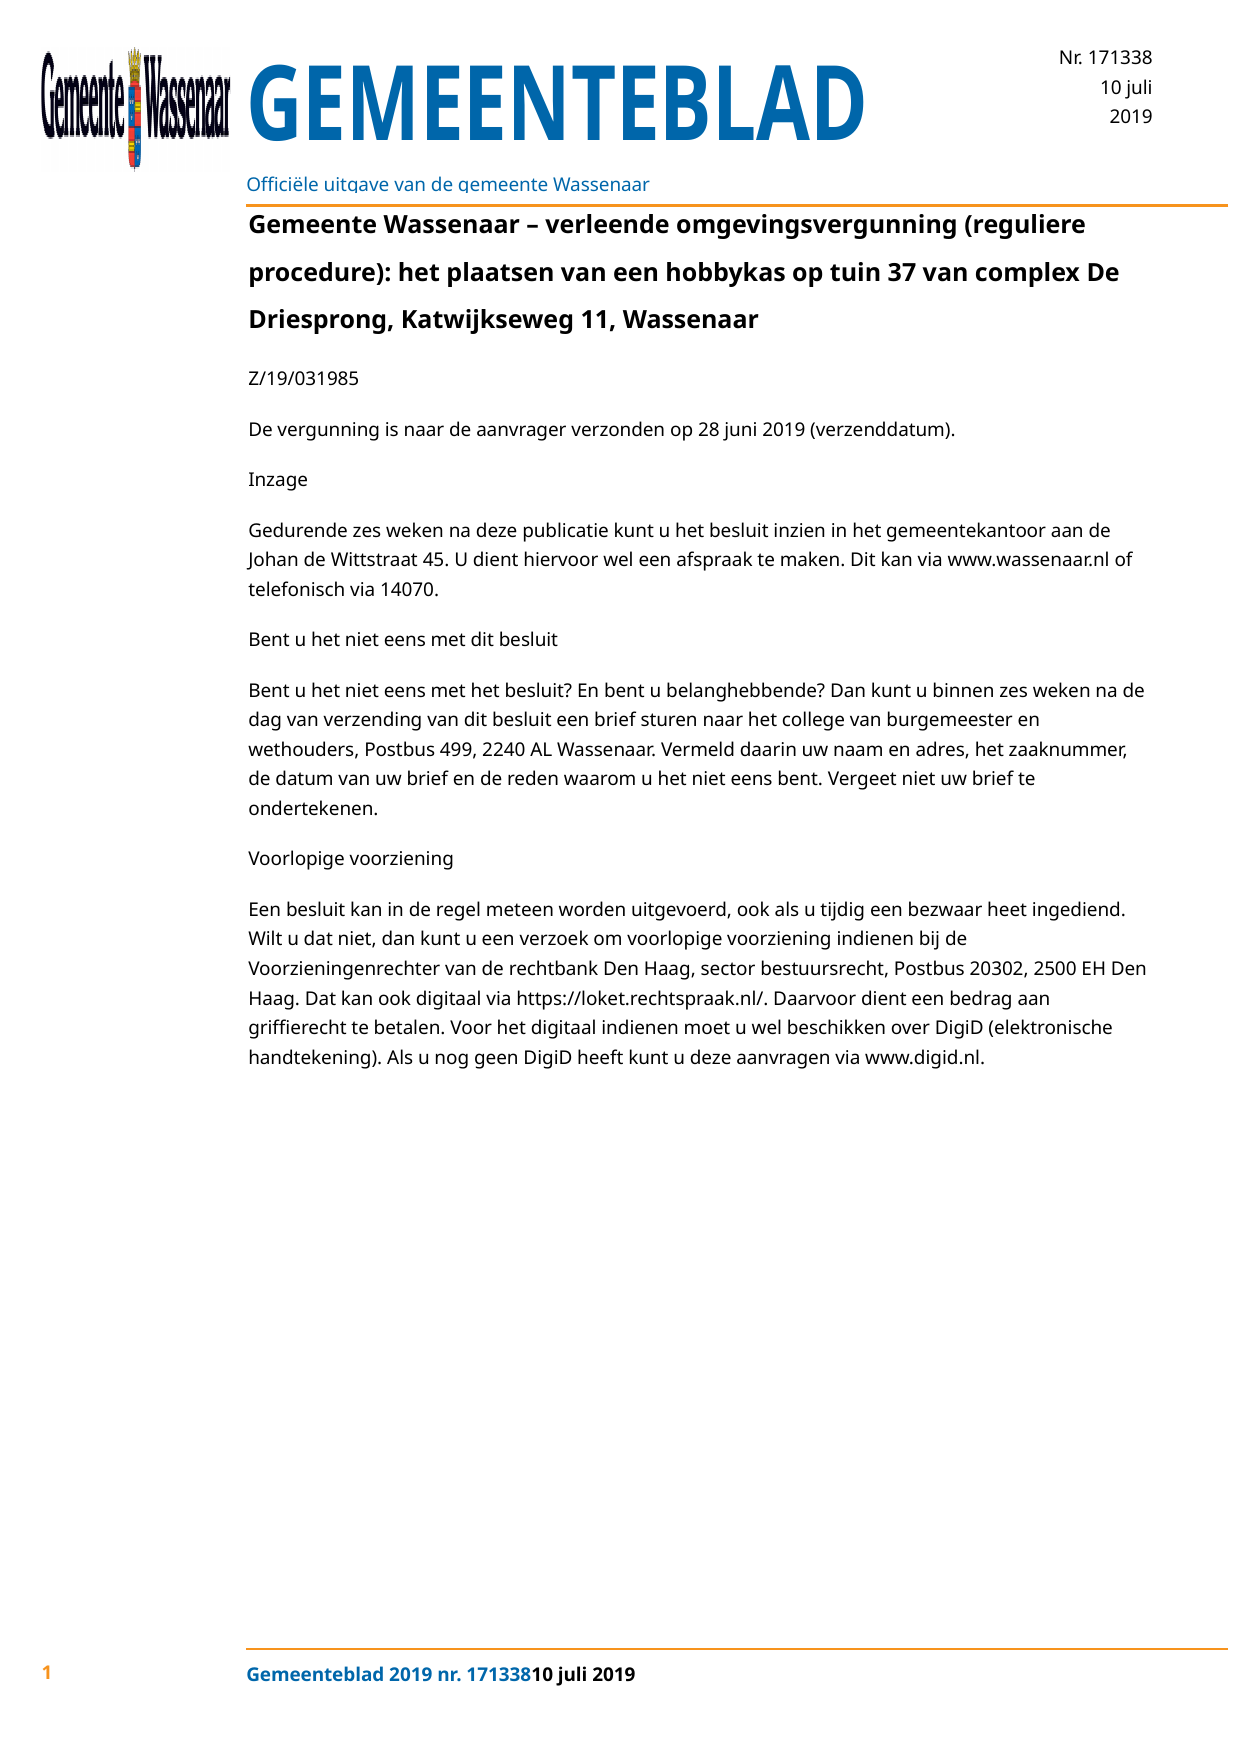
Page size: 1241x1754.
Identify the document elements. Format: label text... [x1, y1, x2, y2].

text Gedurende zes weken na deze publicatie kunt u het besluit inzien in het gemeentekantoor aan de Johan de Wittstraat 45. U dient hiervoor wel een afspraak te maken. Dit kan via www.wassenaar.nl of telefonisch via 14070. [248, 517, 1152, 602]
text Z/19/031985 [248, 366, 1152, 391]
text Een besluit kan in de regel meteen worden uitgevoerd, ook als u tijdig een bezwaar heet ingediend. Wilt u dat niet, dan kunt u een verzoek om voorlopige voorziening indienen bij de Voorzieningenrechter van de rechtbank Den Haag, sector bestuursrecht, Postbus 20302, 2500 EH Den Haag. Dat kan ook digitaal via https://loket.rechtspraak.nl/. Daarvoor dient een bedrag aan griffierecht te betalen. Voor het digitaal indienen moet u wel beschikken over DigiD (elektronische handtekening). Als u nog geen DigiD heeft kunt u deze aanvragen via www.digid.nl. [248, 896, 1152, 1069]
text Inzage [248, 466, 1152, 492]
text Bent u het niet eens met dit besluit [248, 626, 1152, 652]
picture [41, 47, 231, 172]
text Gemeente Wassenaar – verleende omgevingsvergunning (reguliere procedure): het plaatsen van een hobbykas op tuin 37 van complex De Driesprong, Katwijkseweg 11, Wassenaar [248, 207, 1152, 336]
text De vergunning is naar de aanvrager verzonden op 28 juni 2019 (verzenddatum). [248, 416, 1152, 442]
text Bent u het niet eens met het besluit? En bent u belanghebbende? Dan kunt u binnen zes weken na de dag van verzending van dit besluit een brief sturen naar het college van burgemeester en wethouders, Postbus 499, 2240 AL Wassenaar. Vermeld daarin uw naam en adres, het zaaknummer, de datum van uw brief en de reden waarom u het niet eens bent. Vergeet niet uw brief te ondertekenen. [248, 677, 1152, 821]
text Voorlopige voorziening [248, 846, 1152, 871]
